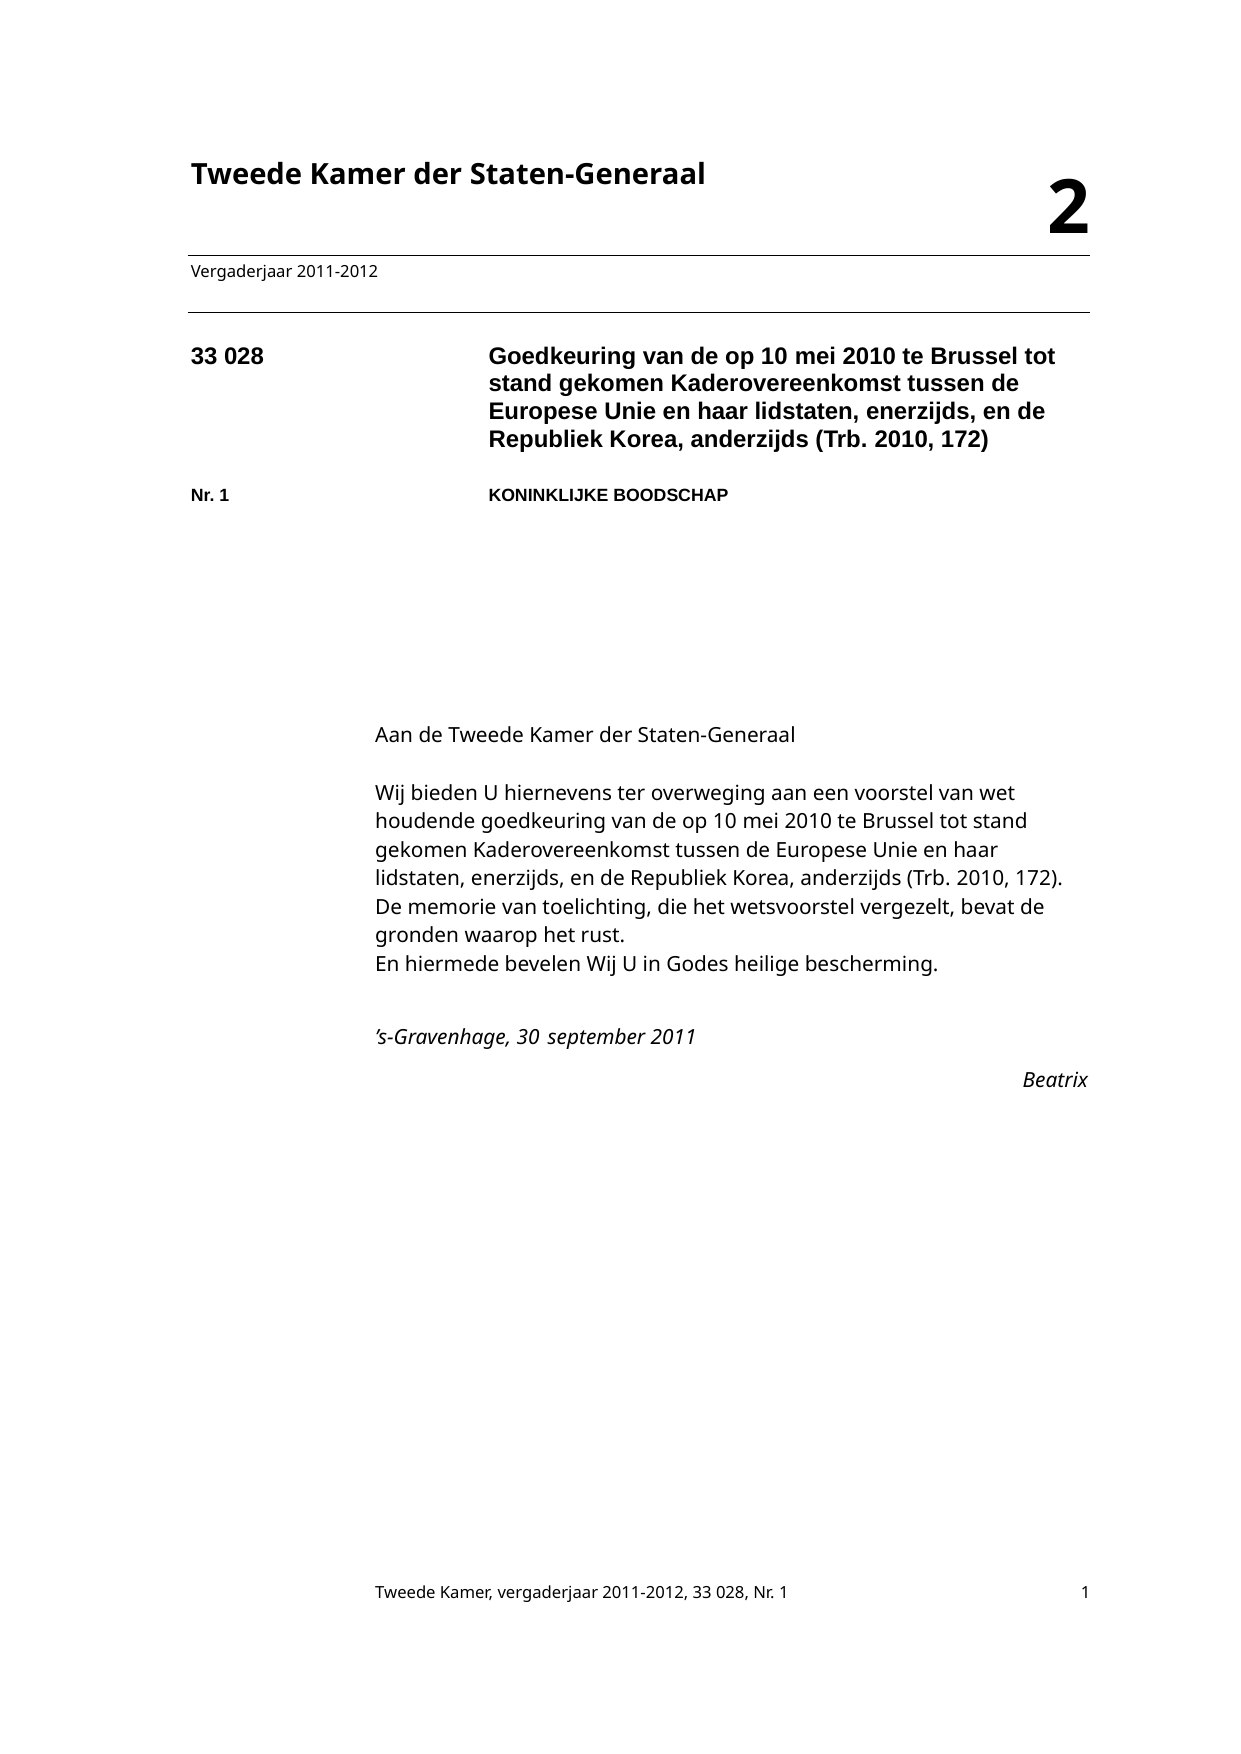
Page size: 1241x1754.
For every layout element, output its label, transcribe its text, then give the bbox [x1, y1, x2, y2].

table_cell KONINKLIJKE BOODSCHAP [485, 482, 1090, 601]
text ’s-Gravenhage, 30 september 2011 [375, 1022, 1090, 1051]
text En hiermede bevelen Wij U in Godes heilige bescherming. [375, 949, 1090, 977]
text De memorie van toelichting, die het wetsvoorstel vergezelt, bevat de gronden waarop het rust. [375, 892, 1090, 949]
table_cell Vergaderjaar 2011-2012 [188, 256, 485, 312]
table_cell [485, 313, 1090, 339]
text Wij bieden U hiernevens ter overweging aan een voorstel van wet houdende goedkeuring van de op 10 mei 2010 te Brussel tot stand gekomen Kaderovereenkomst tussen de Europese Unie en haar lidstaten, enerzijds, en de Republiek Korea, anderzijds (Trb. 2010, 172). [375, 778, 1090, 892]
table_header 2 [910, 150, 1090, 255]
text Aan de Tweede Kamer der Staten-Generaal [375, 720, 1090, 748]
table_cell [188, 313, 485, 339]
text Beatrix [375, 1066, 1090, 1094]
table_cell Goedkeuring van de op 10 mei 2010 te Brussel tot stand gekomen Kaderovereenkomst tussen de Europese Unie en haar lidstaten, enerzijds, en de Republiek Korea, anderzijds (Trb. 2010, 172) [485, 339, 1090, 482]
table_header Tweede Kamer der Staten-Generaal [188, 150, 909, 255]
table_cell Nr. 1 [188, 482, 485, 601]
table_cell 33 028 [188, 339, 485, 482]
table_cell [485, 256, 1090, 312]
